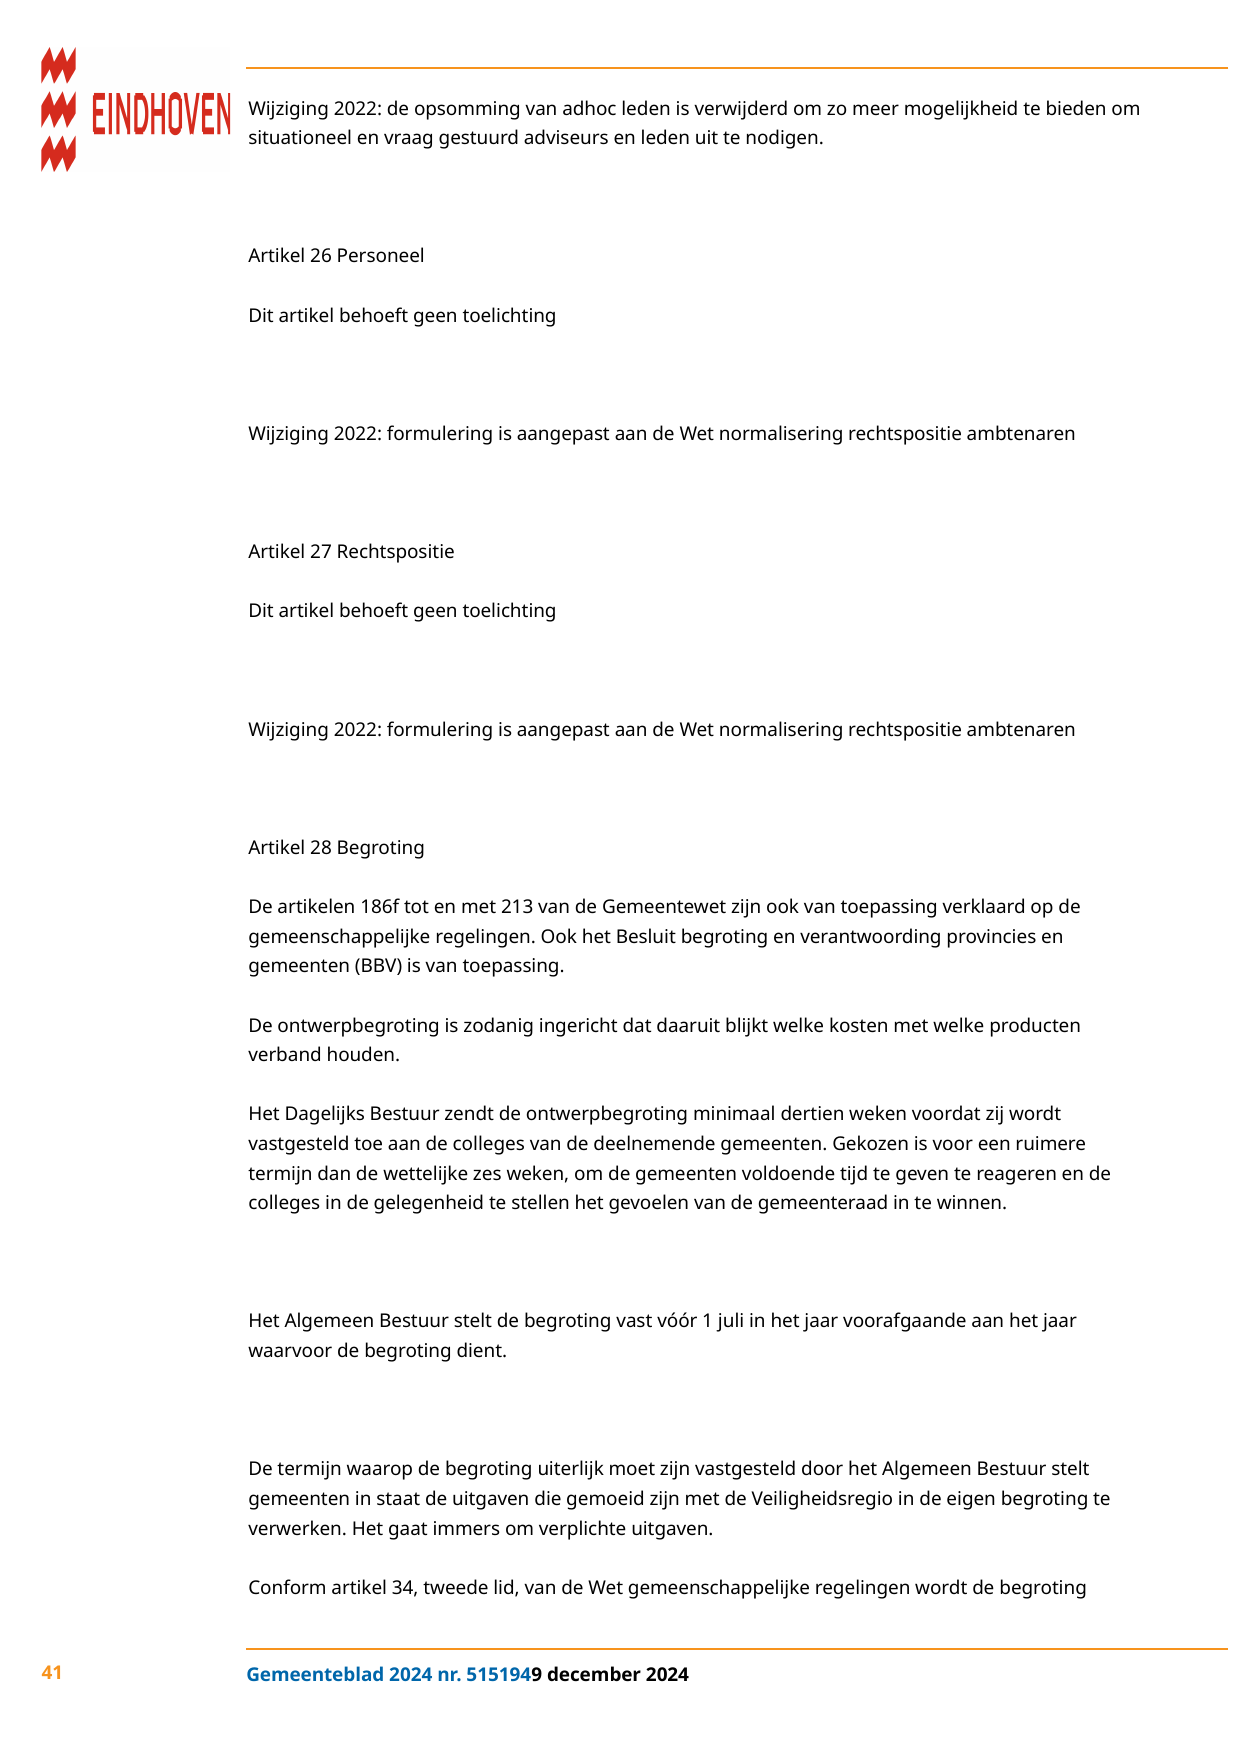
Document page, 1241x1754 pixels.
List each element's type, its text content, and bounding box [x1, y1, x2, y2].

text Wijziging 2022: formulering is aangepast aan de Wet normalisering rechtspositie ambtenaren [248, 716, 1152, 742]
text Het Dagelijks Bestuur zendt de ontwerpbegroting minimaal dertien weken voordat zij wordt vastgesteld toe aan de colleges van de deelnemende gemeenten. Gekozen is voor een ruimere termijn dan de wettelijke zes weken, om de gemeenten voldoende tijd te geven te reageren en de colleges in de gelegenheid te stellen het gevoelen van de gemeenteraad in te winnen. [248, 1101, 1152, 1215]
text Wijziging 2022: formulering is aangepast aan de Wet normalisering rechtspositie ambtenaren [248, 420, 1152, 446]
text Dit artikel behoeft geen toelichting [248, 598, 1152, 623]
text De ontwerpbegroting is zodanig ingericht dat daaruit blijkt welke kosten met welke producten verband houden. [248, 1012, 1152, 1067]
text Het Algemeen Bestuur stelt de begroting vast vóór 1 juli in het jaar voorafgaande aan het jaar waarvoor de begroting dient. [248, 1308, 1152, 1363]
picture [41, 47, 231, 172]
text Artikel 27 Rechtspositie [248, 538, 1152, 564]
text Artikel 26 Personeel [248, 243, 1152, 268]
text Wijziging 2022: de opsomming van adhoc leden is verwijderd om zo meer mogelijkheid te bieden om situationeel en vraag gestuurd adviseurs en leden uit te nodigen. [248, 95, 1152, 150]
text Artikel 28 Begroting [248, 834, 1152, 860]
text De artikelen 186f tot en met 213 van de Gemeentewet zijn ook van toepassing verklaard op de gemeenschappelijke regelingen. Ook het Besluit begroting en verantwoording provincies en gemeenten (BBV) is van toepassing. [248, 893, 1152, 978]
text De termijn waarop de begroting uiterlijk moet zijn vastgesteld door het Algemeen Bestuur stelt gemeenten in staat de uitgaven die gemoeid zijn met de Veiligheidsregio in de eigen begroting te verwerken. Het gaat immers om verplichte uitgaven. [248, 1456, 1152, 1541]
text Conform artikel 34, tweede lid, van de Wet gemeenschappelijke regelingen wordt de begroting [248, 1574, 1152, 1600]
text Dit artikel behoeft geen toelichting [248, 302, 1152, 328]
